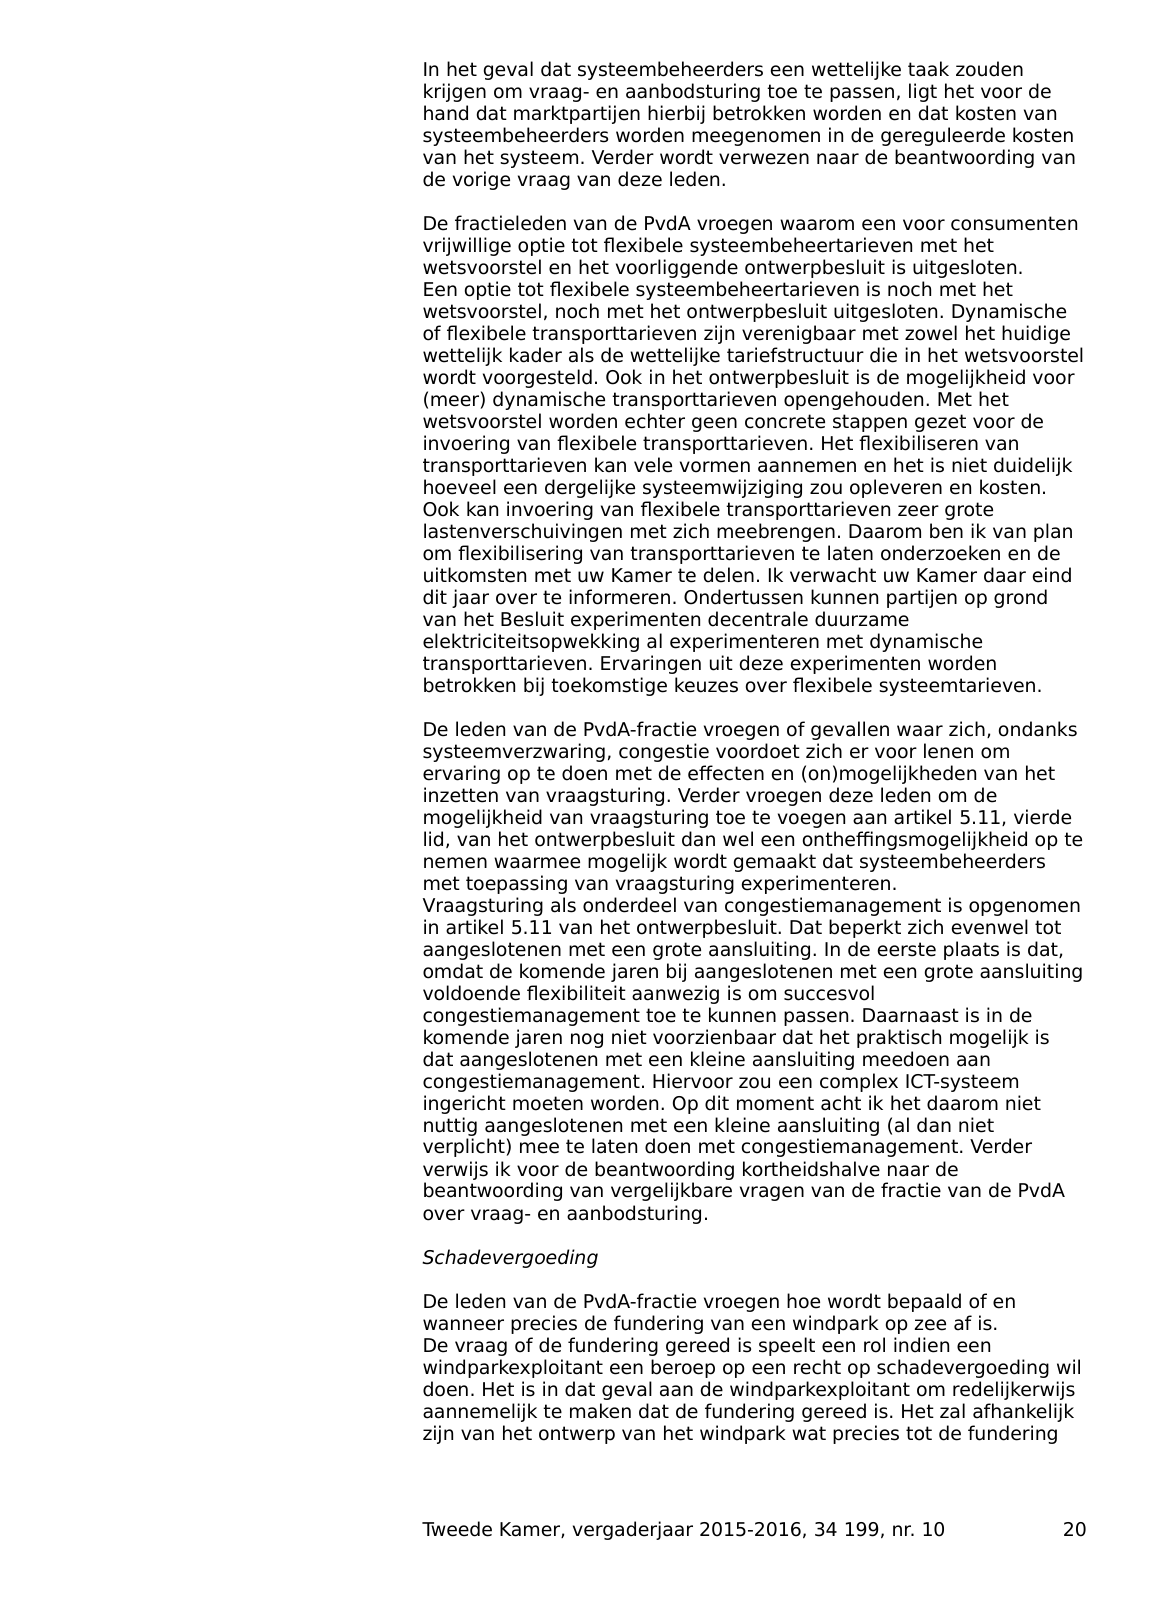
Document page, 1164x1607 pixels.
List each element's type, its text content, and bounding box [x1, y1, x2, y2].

text In het geval dat systeembeheerders een wettelijke taak zouden krijgen om vraag- en aanbodsturing toe te passen, ligt het voor de hand dat marktpartijen hierbij betrokken worden en dat kosten van systeembeheerders worden meegenomen in de gereguleerde kosten van het systeem. Verder wordt verwezen naar de beantwoording van de vorige vraag van deze leden. [422, 59, 1087, 191]
text Vraagsturing als onderdeel van congestiemanagement is opgenomen in artikel 5.11 van het ontwerpbesluit. Dat beperkt zich evenwel tot aangeslotenen met een grote aansluiting. In de eerste plaats is dat, omdat de komende jaren bij aangeslotenen met een grote aansluiting voldoende flexibiliteit aanwezig is om succesvol congestiemanagement toe te kunnen passen. Daarnaast is in de komende jaren nog niet voorzienbaar dat het praktisch mogelijk is dat aangeslotenen met een kleine aansluiting meedoen aan congestiemanagement. Hiervoor zou een complex ICT-systeem ingericht moeten worden. Op dit moment acht ik het daarom niet nuttig aangeslotenen met een kleine aansluiting (al dan niet verplicht) mee te laten doen met congestiemanagement. Verder verwijs ik voor de beantwoording kortheidshalve naar de beantwoording van vergelijkbare vragen van de fractie van de PvdA over vraag- en aanbodsturing. [422, 895, 1087, 1224]
subtitle Schadevergoeding [422, 1247, 1087, 1268]
text De vraag of de fundering gereed is speelt een rol indien een windparkexploitant een beroep op een recht op schadevergoeding wil doen. Het is in dat geval aan de windparkexploitant om redelijkerwijs aannemelijk te maken dat de fundering gereed is. Het zal afhankelijk zijn van het ontwerp van het windpark wat precies tot de fundering [422, 1335, 1087, 1444]
text De fractieleden van de PvdA vroegen waarom een voor consumenten vrijwillige optie tot flexibele systeembeheertarieven met het wetsvoorstel en het voorliggende ontwerpbesluit is uitgesloten. [422, 213, 1087, 279]
text Een optie tot flexibele systeembeheertarieven is noch met het wetsvoorstel, noch met het ontwerpbesluit uitgesloten. Dynamische of flexibele transporttarieven zijn verenigbaar met zowel het huidige wettelijk kader als de wettelijke tariefstructuur die in het wetsvoorstel wordt voorgesteld. Ook in het ontwerpbesluit is de mogelijkheid voor (meer) dynamische transporttarieven opengehouden. Met het wetsvoorstel worden echter geen concrete stappen gezet voor de invoering van flexibele transporttarieven. Het flexibiliseren van transporttarieven kan vele vormen aannemen en het is niet duidelijk hoeveel een dergelijke systeemwijziging zou opleveren en kosten. Ook kan invoering van flexibele transporttarieven zeer grote lastenverschuivingen met zich meebrengen. Daarom ben ik van plan om flexibilisering van transporttarieven te laten onderzoeken en de uitkomsten met uw Kamer te delen. Ik verwacht uw Kamer daar eind dit jaar over te informeren. Ondertussen kunnen partijen op grond van het Besluit experimenten decentrale duurzame elektriciteitsopwekking al experimenteren met dynamische transporttarieven. Ervaringen uit deze experimenten worden betrokken bij toekomstige keuzes over flexibele systeemtarieven. [422, 279, 1087, 697]
text De leden van de PvdA-fractie vroegen hoe wordt bepaald of en wanneer precies de fundering van een windpark op zee af is. [422, 1291, 1087, 1335]
text De leden van de PvdA-fractie vroegen of gevallen waar zich, ondanks systeemverzwaring, congestie voordoet zich er voor lenen om ervaring op te doen met de effecten en (on)mogelijkheden van het inzetten van vraagsturing. Verder vroegen deze leden om de mogelijkheid van vraagsturing toe te voegen aan artikel 5.11, vierde lid, van het ontwerpbesluit dan wel een ontheffingsmogelijkheid op te nemen waarmee mogelijk wordt gemaakt dat systeembeheerders met toepassing van vraagsturing experimenteren. [422, 719, 1087, 895]
